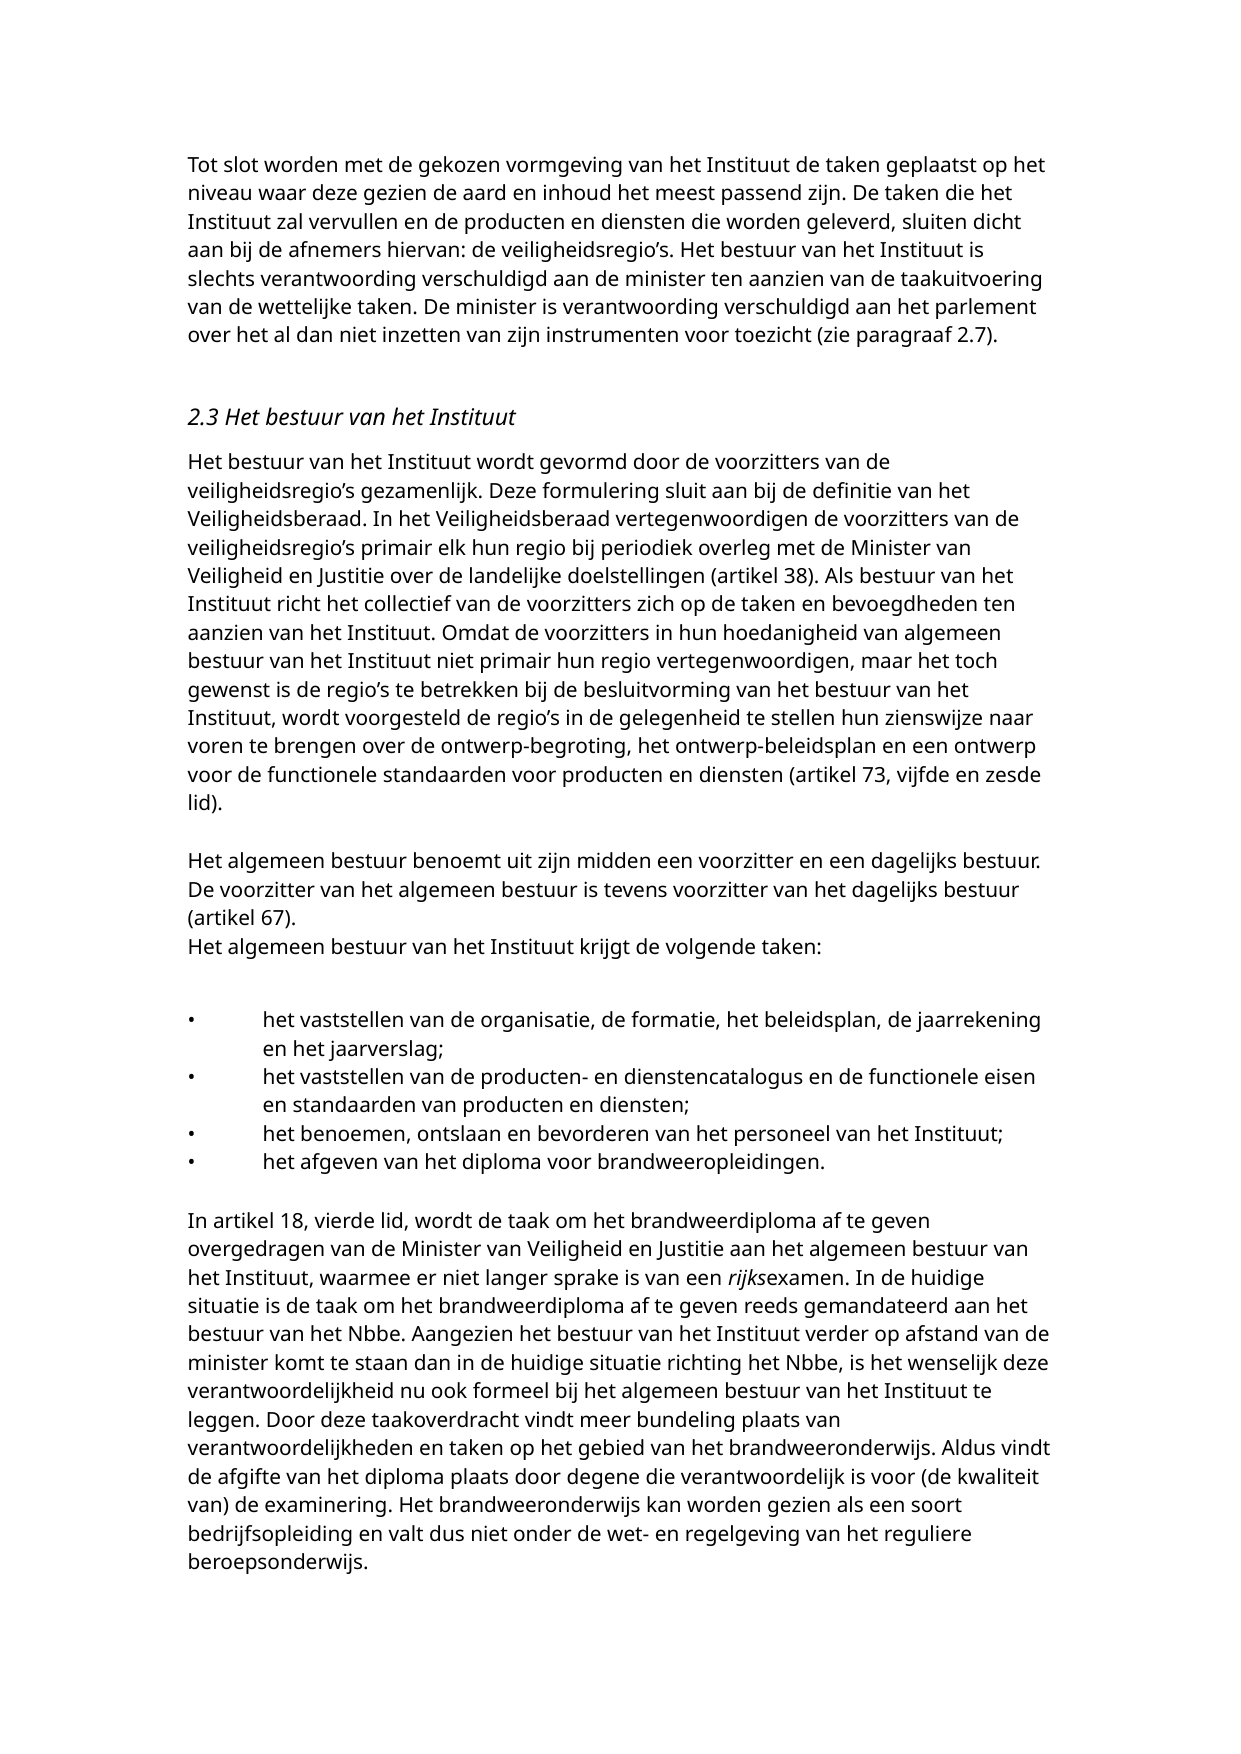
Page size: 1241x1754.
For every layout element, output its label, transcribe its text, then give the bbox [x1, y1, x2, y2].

text Het algemeen bestuur benoemt uit zijn midden een voorzitter en een dagelijks bestuur. De voorzitter van het algemeen bestuur is tevens voorzitter van het dagelijks bestuur (artikel 67). [187, 846, 1053, 932]
list het afgeven van het diploma voor brandweeropleidingen. [187, 1147, 1053, 1176]
subtitle 2.3 Het bestuur van het Instituut [187, 401, 1053, 432]
text In artikel 18, vierde lid, wordt de taak om het brandweerdiploma af te geven overgedragen van de Minister van Veiligheid en Justitie aan het algemeen bestuur van het Instituut, waarmee er niet langer sprake is van een rijksexamen. In de huidige situatie is de taak om het brandweerdiploma af te geven reeds gemandateerd aan het bestuur van het Nbbe. Aangezien het bestuur van het Instituut verder op afstand van de minister komt te staan dan in de huidige situatie richting het Nbbe, is het wenselijk deze verantwoordelijkheid nu ook formeel bij het algemeen bestuur van het Instituut te leggen. Door deze taakoverdracht vindt meer bundeling plaats van verantwoordelijkheden en taken op het gebied van het brandweeronderwijs. Aldus vindt de afgifte van het diploma plaats door degene die verantwoordelijk is voor (de kwaliteit van) de examinering. Het brandweeronderwijs kan worden gezien als een soort bedrijfsopleiding en valt dus niet onder de wet- en regelgeving van het reguliere beroepsonderwijs. [187, 1206, 1053, 1576]
text Het algemeen bestuur van het Instituut krijgt de volgende taken: [187, 932, 1053, 960]
text Tot slot worden met de gekozen vormgeving van het Instituut de taken geplaatst op het niveau waar deze gezien de aard en inhoud het meest passend zijn. De taken die het Instituut zal vervullen en de producten en diensten die worden geleverd, sluiten dicht aan bij de afnemers hiervan: de veiligheidsregio’s. Het bestuur van het Instituut is slechts verantwoording verschuldigd aan de minister ten aanzien van de taakuitvoering van de wettelijke taken. De minister is verantwoording verschuldigd aan het parlement over het al dan niet inzetten van zijn instrumenten voor toezicht (zie paragraaf 2.7). [187, 150, 1053, 349]
text Het bestuur van het Instituut wordt gevormd door de voorzitters van de veiligheidsregio’s gezamenlijk. Deze formulering sluit aan bij de definitie van het Veiligheidsberaad. In het Veiligheidsberaad vertegenwoordigen de voorzitters van de veiligheidsregio’s primair elk hun regio bij periodiek overleg met de Minister van Veiligheid en Justitie over de landelijke doelstellingen (artikel 38). Als bestuur van het Instituut richt het collectief van de voorzitters zich op de taken en bevoegdheden ten aanzien van het Instituut. Omdat de voorzitters in hun hoedanigheid van algemeen bestuur van het Instituut niet primair hun regio vertegenwoordigen, maar het toch gewenst is de regio’s te betrekken bij de besluitvorming van het bestuur van het Instituut, wordt voorgesteld de regio’s in de gelegenheid te stellen hun zienswijze naar voren te brengen over de ontwerp-begroting, het ontwerp-beleidsplan en een ontwerp voor de functionele standaarden voor producten en diensten (artikel 73, vijfde en zesde lid). [187, 447, 1053, 817]
list het vaststellen van de organisatie, de formatie, het beleidsplan, de jaarrekening en het jaarverslag; [187, 1005, 1053, 1062]
list het vaststellen van de producten- en dienstencatalogus en de functionele eisen en standaarden van producten en diensten; [187, 1062, 1053, 1119]
list het benoemen, ontslaan en bevorderen van het personeel van het Instituut; [187, 1119, 1053, 1147]
